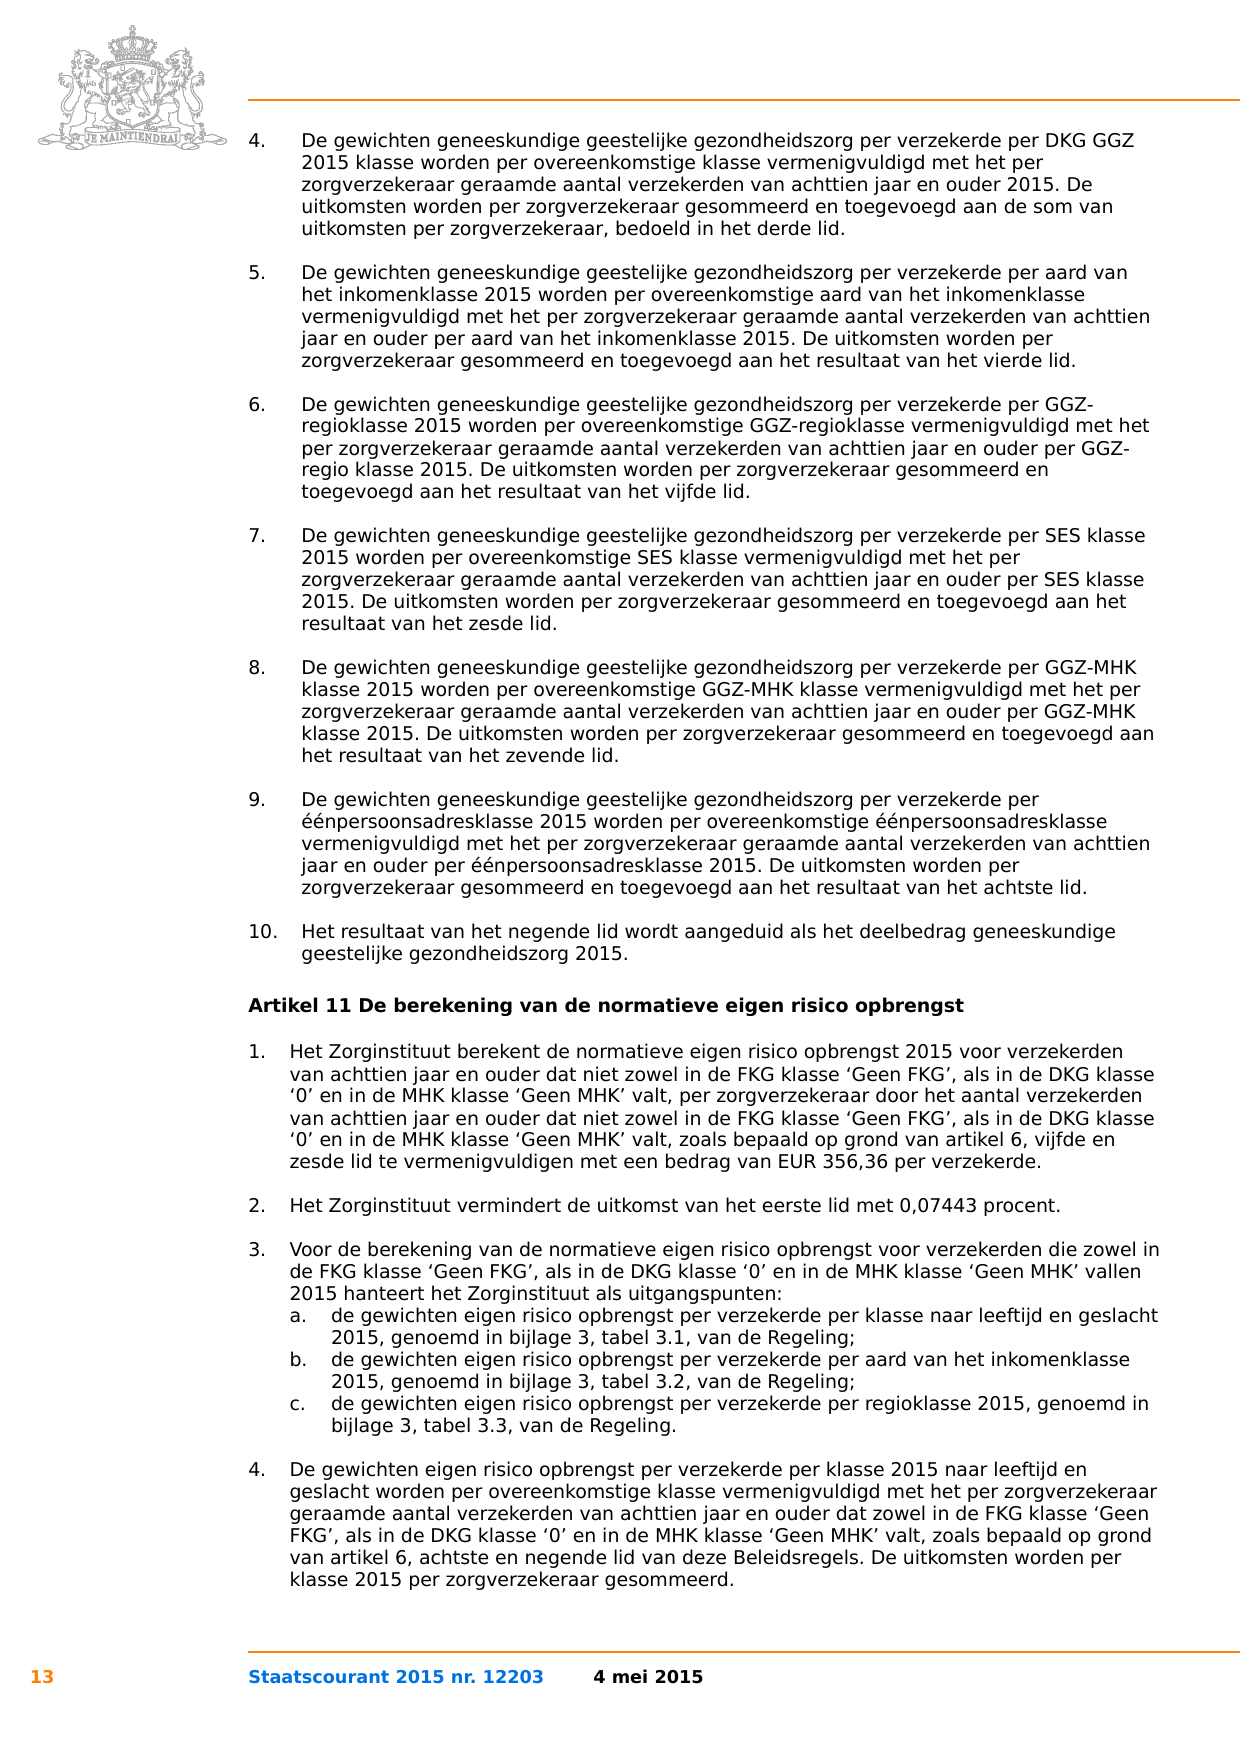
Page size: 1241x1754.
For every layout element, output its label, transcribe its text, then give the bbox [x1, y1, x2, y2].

text 5. De gewichten geneeskundige geestelijke gezondheidszorg per verzekerde per aard van het inkomenklasse 2015 worden per overeenkomstige aard van het inkomenklasse vermenigvuldigd met het per zorgverzekeraar geraamde aantal verzekerden van achttien jaar en ouder per aard van het inkomenklasse 2015. De uitkomsten worden per zorgverzekeraar gesommeerd en toegevoegd aan het resultaat van het vierde lid. [248, 262, 1163, 372]
text 1. Het Zorginstituut berekent de normatieve eigen risico opbrengst 2015 voor verzekerden van achttien jaar en ouder dat niet zowel in de FKG klasse ‘Geen FKG’, als in de DKG klasse ‘0’ en in de MHK klasse ‘Geen MHK’ valt, per zorgverzekeraar door het aantal verzekerden van achttien jaar en ouder dat niet zowel in de FKG klasse ‘Geen FKG’, als in de DKG klasse ‘0’ en in de MHK klasse ‘Geen MHK’ valt, zoals bepaald op grond van artikel 6, vijfde en zesde lid te vermenigvuldigen met een bedrag van EUR 356,36 per verzekerde. [248, 1041, 1163, 1173]
text 3. Voor de berekening van de normatieve eigen risico opbrengst voor verzekerden die zowel in de FKG klasse ‘Geen FKG’, als in de DKG klasse ‘0’ en in de MHK klasse ‘Geen MHK’ vallen 2015 hanteert het Zorginstituut als uitgangspunten: [248, 1239, 1163, 1305]
text 10. Het resultaat van het negende lid wordt aangeduid als het deelbedrag geneeskundige geestelijke gezondheidszorg 2015. [248, 921, 1163, 964]
text 2. Het Zorginstituut vermindert de uitkomst van het eerste lid met 0,07443 procent. [248, 1195, 1163, 1217]
text 7. De gewichten geneeskundige geestelijke gezondheidszorg per verzekerde per SES klasse 2015 worden per overeenkomstige SES klasse vermenigvuldigd met het per zorgverzekeraar geraamde aantal verzekerden van achttien jaar en ouder per SES klasse 2015. De uitkomsten worden per zorgverzekeraar gesommeerd en toegevoegd aan het resultaat van het zesde lid. [248, 525, 1163, 635]
picture [38, 25, 227, 150]
text c. de gewichten eigen risico opbrengst per verzekerde per regioklasse 2015, genoemd in bijlage 3, tabel 3.3, van de Regeling. [289, 1393, 1163, 1437]
text 4. De gewichten eigen risico opbrengst per verzekerde per klasse 2015 naar leeftijd en geslacht worden per overeenkomstige klasse vermenigvuldigd met het per zorgverzekeraar geraamde aantal verzekerden van achttien jaar en ouder dat zowel in de FKG klasse ‘Geen FKG’, als in de DKG klasse ‘0’ en in de MHK klasse ‘Geen MHK’ valt, zoals bepaald op grond van artikel 6, achtste en negende lid van deze Beleidsregels. De uitkomsten worden per klasse 2015 per zorgverzekeraar gesommeerd. [248, 1459, 1163, 1591]
text 8. De gewichten geneeskundige geestelijke gezondheidszorg per verzekerde per GGZ-MHK klasse 2015 worden per overeenkomstige GGZ-MHK klasse vermenigvuldigd met het per zorgverzekeraar geraamde aantal verzekerden van achttien jaar en ouder per GGZ-MHK klasse 2015. De uitkomsten worden per zorgverzekeraar gesommeerd en toegevoegd aan het resultaat van het zevende lid. [248, 657, 1163, 767]
text 6. De gewichten geneeskundige geestelijke gezondheidszorg per verzekerde per GGZ-regioklasse 2015 worden per overeenkomstige GGZ-regioklasse vermenigvuldigd met het per zorgverzekeraar geraamde aantal verzekerden van achttien jaar en ouder per GGZ-regio klasse 2015. De uitkomsten worden per zorgverzekeraar gesommeerd en toegevoegd aan het resultaat van het vijfde lid. [248, 393, 1163, 503]
text 4. De gewichten geneeskundige geestelijke gezondheidszorg per verzekerde per DKG GGZ 2015 klasse worden per overeenkomstige klasse vermenigvuldigd met het per zorgverzekeraar geraamde aantal verzekerden van achttien jaar en ouder 2015. De uitkomsten worden per zorgverzekeraar gesommeerd en toegevoegd aan de som van uitkomsten per zorgverzekeraar, bedoeld in het derde lid. [248, 130, 1163, 240]
subtitle Artikel 11 De berekening van de normatieve eigen risico opbrengst [248, 994, 1163, 1016]
text a. de gewichten eigen risico opbrengst per verzekerde per klasse naar leeftijd en geslacht 2015, genoemd in bijlage 3, tabel 3.1, van de Regeling; [289, 1305, 1163, 1349]
text b. de gewichten eigen risico opbrengst per verzekerde per aard van het inkomenklasse 2015, genoemd in bijlage 3, tabel 3.2, van de Regeling; [289, 1349, 1163, 1393]
text 9. De gewichten geneeskundige geestelijke gezondheidszorg per verzekerde per éénpersoonsadresklasse 2015 worden per overeenkomstige éénpersoonsadresklasse vermenigvuldigd met het per zorgverzekeraar geraamde aantal verzekerden van achttien jaar en ouder per éénpersoonsadresklasse 2015. De uitkomsten worden per zorgverzekeraar gesommeerd en toegevoegd aan het resultaat van het achtste lid. [248, 789, 1163, 899]
